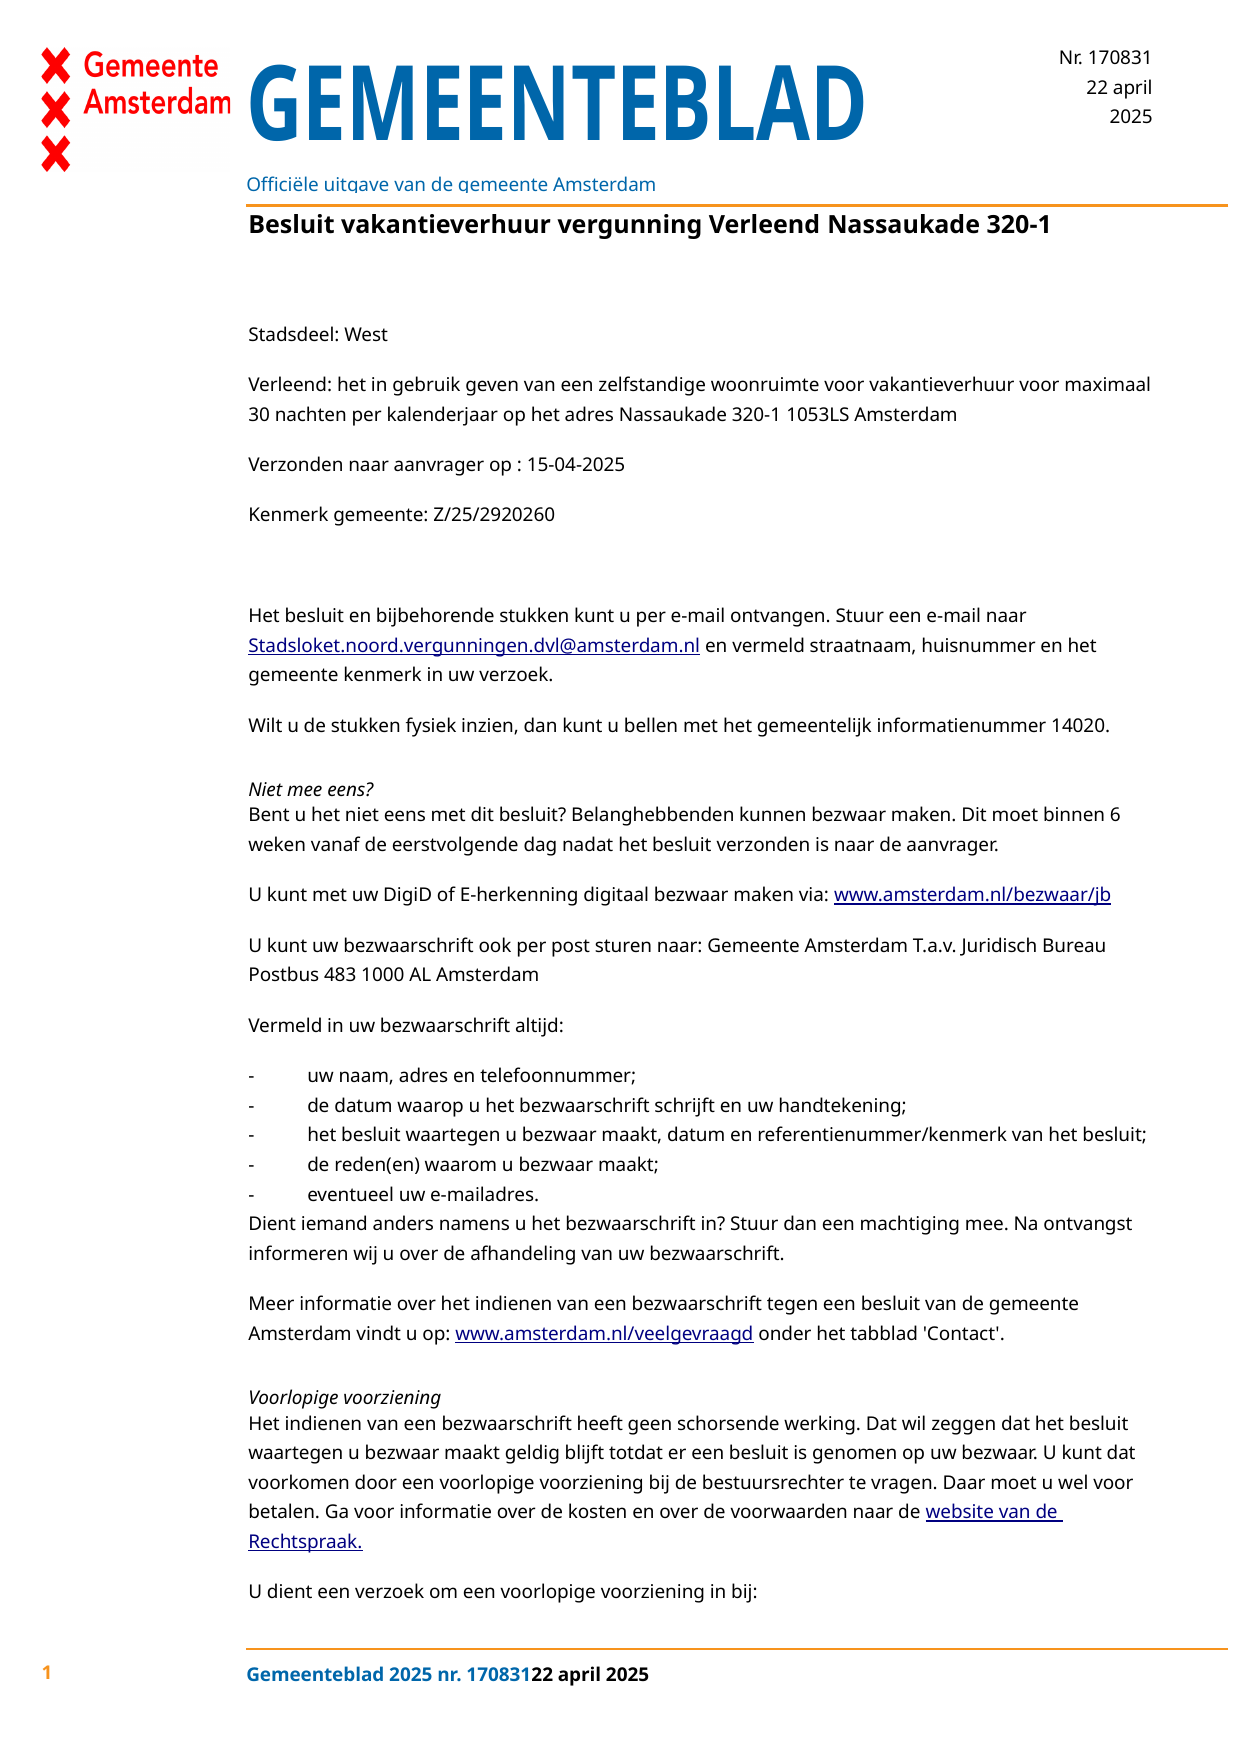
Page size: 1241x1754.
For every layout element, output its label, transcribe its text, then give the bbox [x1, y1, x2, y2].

text U kunt uw bezwaarschrift ook per post sturen naar: Gemeente Amsterdam T.a.v. Juridisch Bureau Postbus 483 1000 AL Amsterdam [248, 932, 1152, 987]
list uw naam, adres en telefoonnummer; [248, 1062, 1152, 1088]
text U dient een verzoek om een voorlopige voorziening in bij: [248, 1578, 1152, 1604]
list het besluit waartegen u bezwaar maakt, datum en referentienummer/kenmerk van het besluit; [248, 1122, 1152, 1147]
text Dient iemand anders namens u het bezwaarschrift in? Stuur dan een machtiging mee. Na ontvangst informeren wij u over de afhandeling van uw bezwaarschrift. [248, 1210, 1152, 1266]
list eventueel uw e-mailadres. [248, 1181, 1152, 1207]
text Meer informatie over het indienen van een bezwaarschrift tegen een besluit van de gemeente Amsterdam vindt u op: www.amsterdam.nl/veelgevraagd onder het tabblad 'Contact'. [248, 1290, 1152, 1346]
text U kunt met uw DigiD of E-herkenning digitaal bezwaar maken via: www.amsterdam.nl/bezwaar/jb [248, 882, 1152, 907]
text Niet mee eens? [248, 776, 1152, 802]
text Verleend: het in gebruik geven van een zelfstandige woonruimte voor vakantieverhuur voor maximaal 30 nachten per kalenderjaar op het adres Nassaukade 320-1 1053LS Amsterdam [248, 371, 1152, 426]
text Verzonden naar aanvrager op : 15-04-2025 [248, 451, 1152, 477]
text Bent u het niet eens met dit besluit? Belanghebbenden kunnen bezwaar maken. Dit moet binnen 6 weken vanaf de eerstvolgende dag nadat het besluit verzonden is naar de aanvrager. [248, 802, 1152, 857]
text Besluit vakantieverhuur vergunning Verleend Nassaukade 320-1 [248, 207, 1152, 241]
text Vermeld in uw bezwaarschrift altijd: [248, 1012, 1152, 1038]
picture [41, 47, 231, 172]
text Het besluit en bijbehorende stukken kunt u per e-mail ontvangen. Stuur een e-mail naar Stadsloket.noord.vergunningen.dvl@amsterdam.nl en vermeld straatnaam, huisnummer en het gemeente kenmerk in uw verzoek. [248, 602, 1152, 687]
list de datum waarop u het bezwaarschrift schrijft en uw handtekening; [248, 1092, 1152, 1118]
text Het indienen van een bezwaarschrift heeft geen schorsende werking. Dat wil zeggen dat het besluit waartegen u bezwaar maakt geldig blijft totdat er een besluit is genomen op uw bezwaar. U kunt dat voorkomen door een voorlopige voorziening bij de bestuursrechter te vragen. Daar moet u wel voor betalen. Ga voor informatie over de kosten en over de voorwaarden naar de website van de Rechtspraak. [248, 1410, 1152, 1554]
text Voorlopige voorziening [248, 1384, 1152, 1410]
text Kenmerk gemeente: Z/25/2920260 [248, 502, 1152, 527]
text Wilt u de stukken fysiek inzien, dan kunt u bellen met het gemeentelijk informatienummer 14020. [248, 712, 1152, 738]
text Stadsdeel: West [248, 321, 1152, 346]
list de reden(en) waarom u bezwaar maakt; [248, 1151, 1152, 1177]
